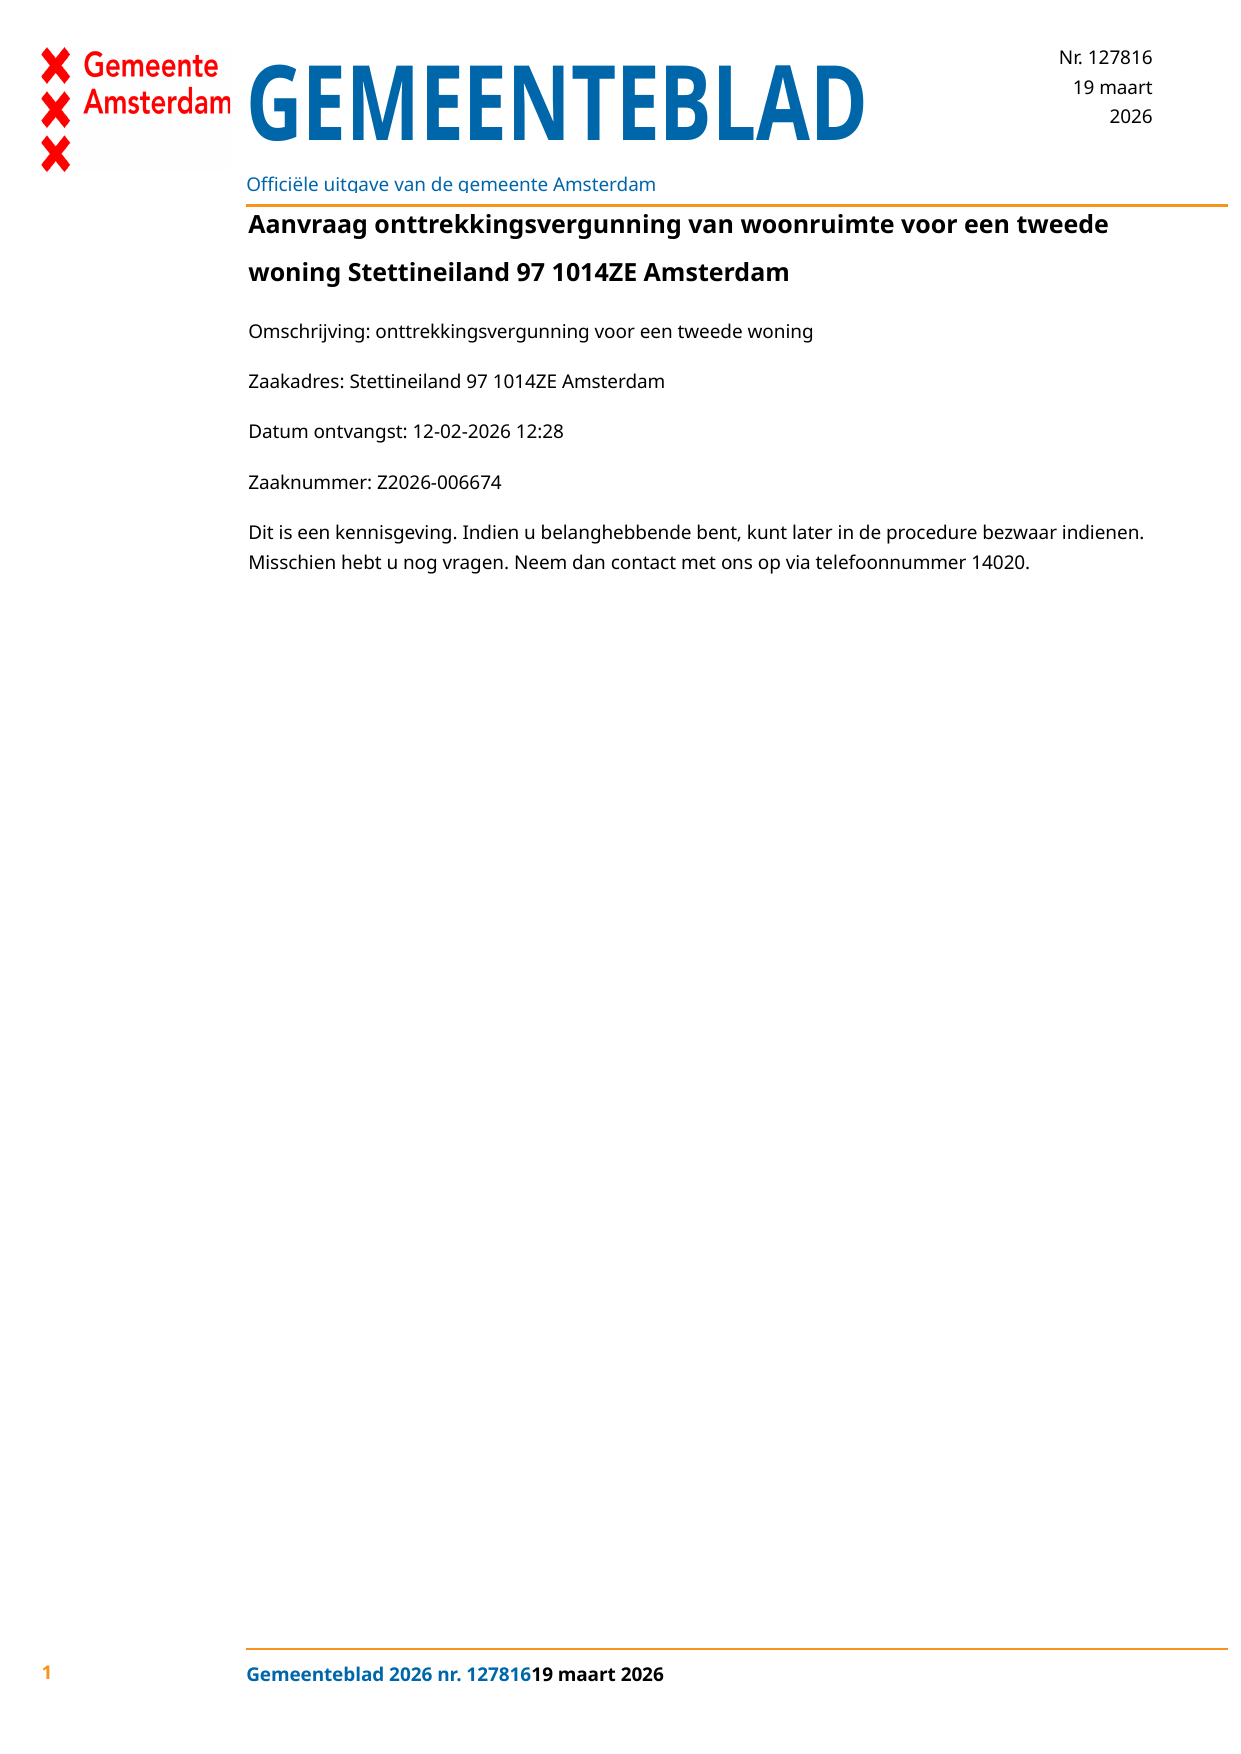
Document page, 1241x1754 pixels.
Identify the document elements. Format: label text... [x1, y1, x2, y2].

text Datum ontvangst: 12-02-2026 12:28 [248, 419, 1152, 444]
text Dit is een kennisgeving. Indien u belanghebbende bent, kunt later in de procedure bezwaar indienen. Misschien hebt u nog vragen. Neem dan contact met ons op via telefoonnummer 14020. [248, 519, 1152, 575]
picture [41, 47, 231, 172]
text Zaaknummer: Z2026-006674 [248, 469, 1152, 495]
text Omschrijving: onttrekkingsvergunning voor een tweede woning [248, 318, 1152, 344]
text Aanvraag onttrekkingsvergunning van woonruimte voor een tweede woning Stettineiland 97 1014ZE Amsterdam [248, 207, 1152, 288]
text Zaakadres: Stettineiland 97 1014ZE Amsterdam [248, 368, 1152, 394]
